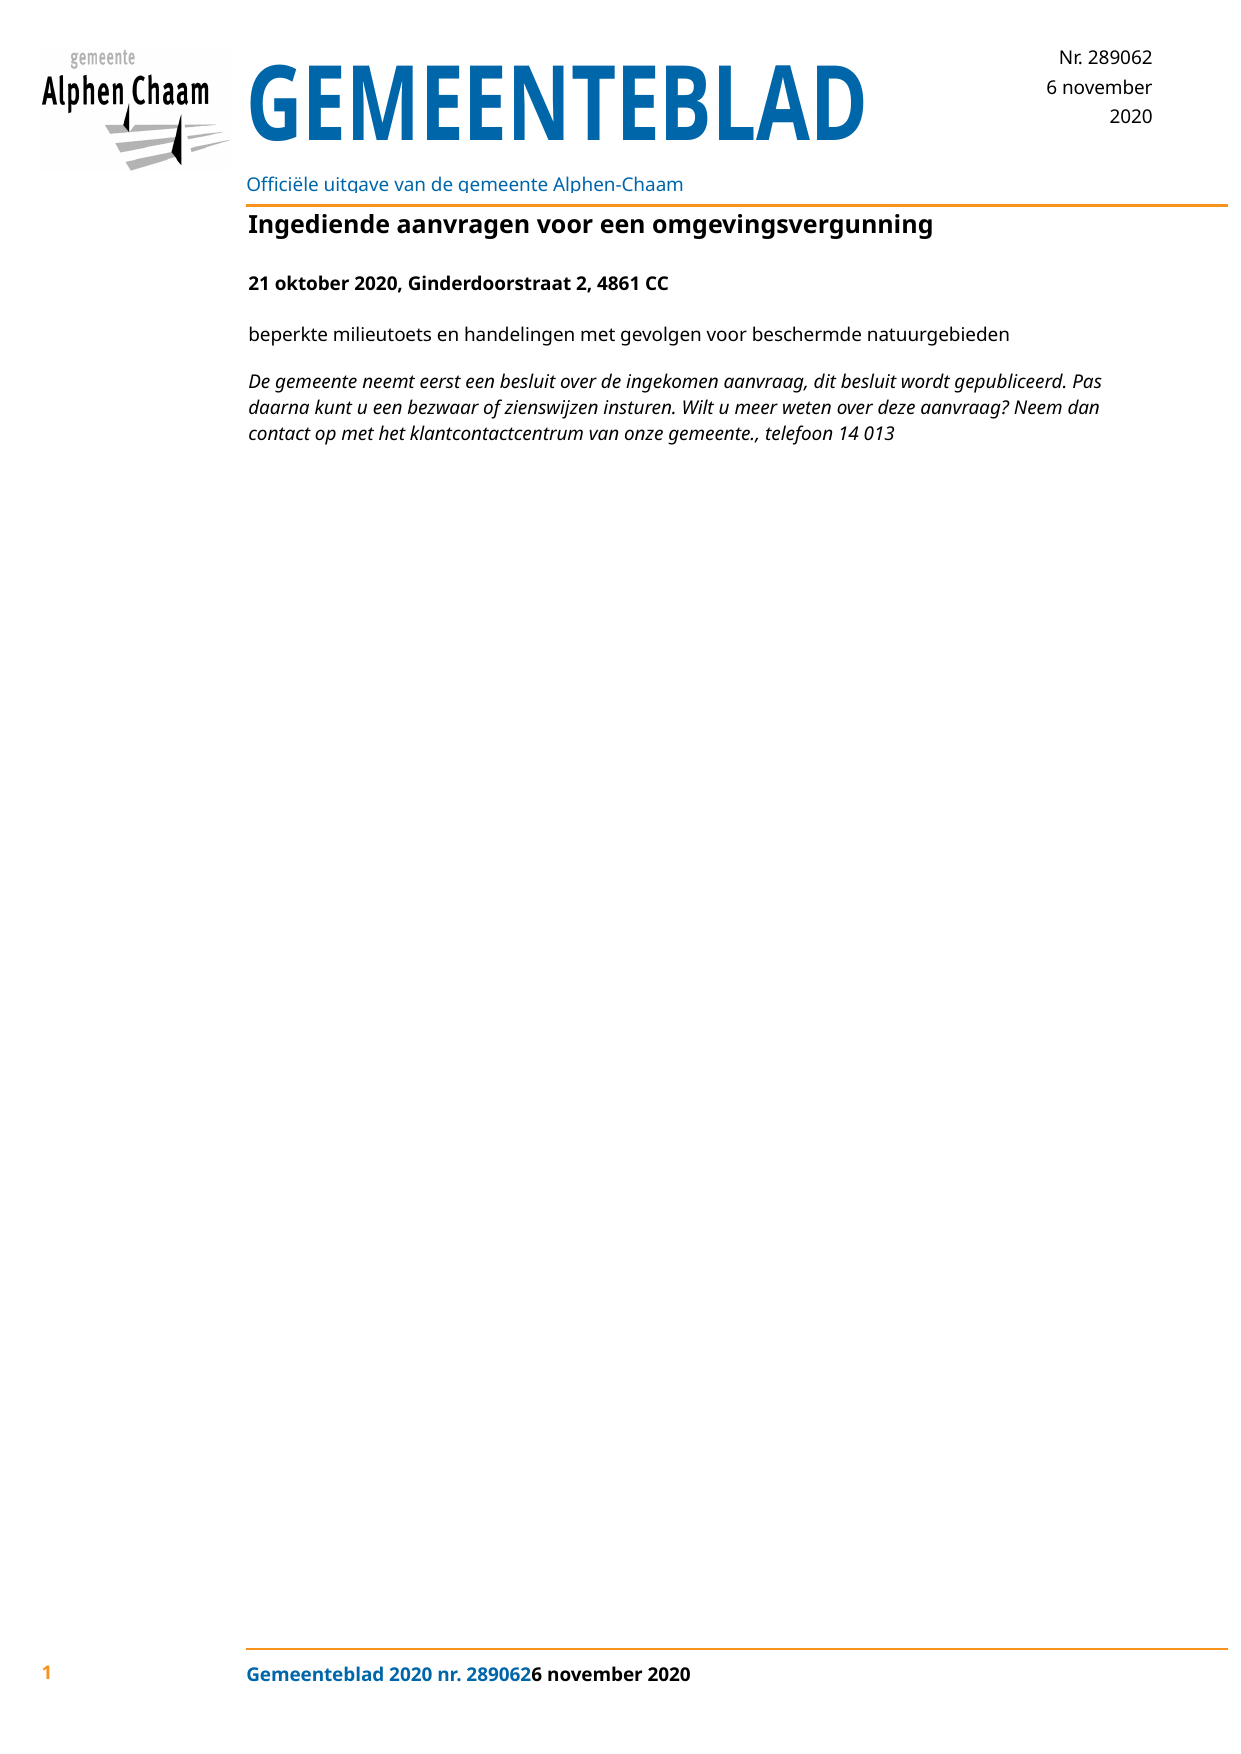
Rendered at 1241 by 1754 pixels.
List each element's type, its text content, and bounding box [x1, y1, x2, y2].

text Ingediende aanvragen voor een omgevingsvergunning [248, 207, 1152, 241]
text beperkte milieutoets en handelingen met gevolgen voor beschermde natuurgebieden [248, 321, 1152, 346]
picture [41, 47, 231, 172]
text 21 oktober 2020, Ginderdoorstraat 2, 4861 CC [248, 270, 1152, 296]
text De gemeente neemt eerst een besluit over de ingekomen aanvraag, dit besluit wordt gepubliceerd. Pas daarna kunt u een bezwaar of zienswijzen insturen. Wilt u meer weten over deze aanvraag? Neem dan contact op met het klantcontactcentrum van onze gemeente., telefoon 14 013 [248, 368, 1152, 446]
